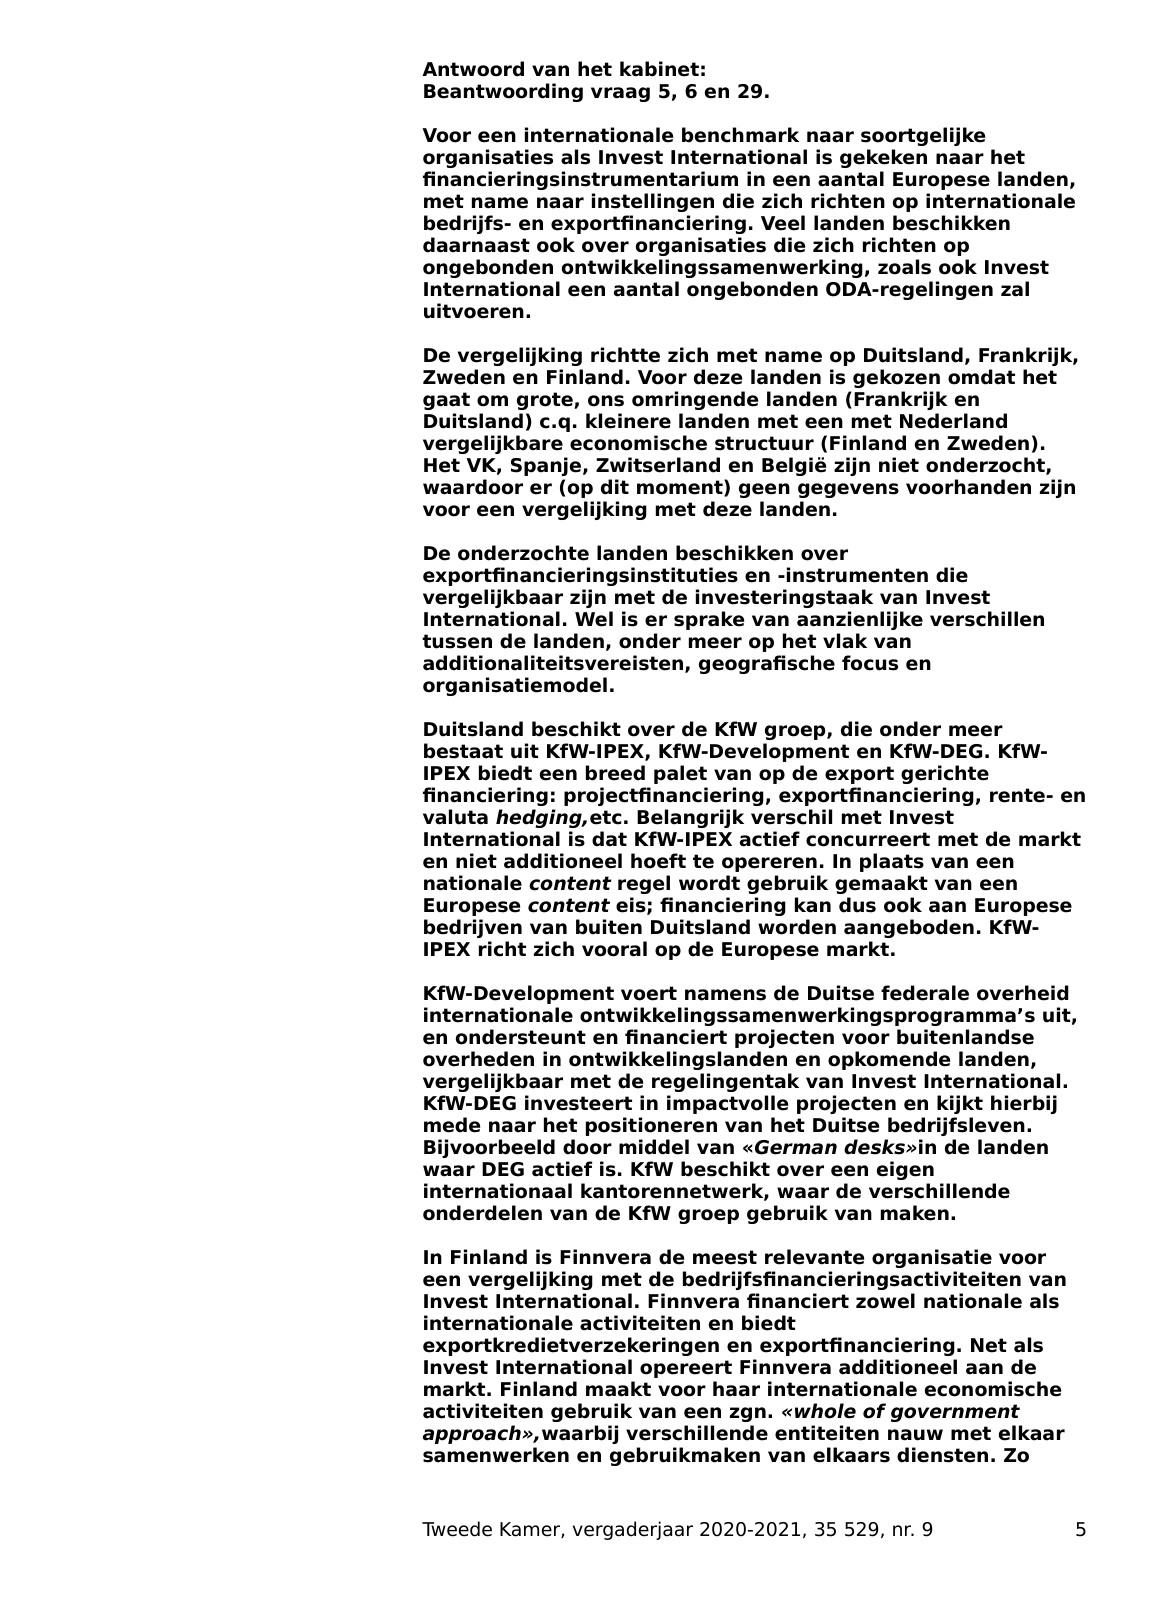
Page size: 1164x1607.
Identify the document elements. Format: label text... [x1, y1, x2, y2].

text KfW-Development voert namens de Duitse federale overheid internationale ontwikkelingssamenwerkingsprogramma’s uit, en ondersteunt en financiert projecten voor buitenlandse overheden in ontwikkelingslanden en opkomende landen, vergelijkbaar met de regelingentak van Invest International. KfW-DEG investeert in impactvolle projecten en kijkt hierbij mede naar het positioneren van het Duitse bedrijfsleven. Bijvoorbeeld door middel van «German desks»in de landen waar DEG actief is. KfW beschikt over een eigen internationaal kantorennetwerk, waar de verschillende onderdelen van de KfW groep gebruik van maken. [422, 983, 1087, 1225]
text De vergelijking richtte zich met name op Duitsland, Frankrijk, Zweden en Finland. Voor deze landen is gekozen omdat het gaat om grote, ons omringende landen (Frankrijk en Duitsland) c.q. kleinere landen met een met Nederland vergelijkbare economische structuur (Finland en Zweden). Het VK, Spanje, Zwitserland en België zijn niet onderzocht, waardoor er (op dit moment) geen gegevens voorhanden zijn voor een vergelijking met deze landen. [422, 345, 1087, 521]
text Duitsland beschikt over de KfW groep, die onder meer bestaat uit KfW-IPEX, KfW-Development en KfW-DEG. KfW-IPEX biedt een breed palet van op de export gerichte financiering: projectfinanciering, exportfinanciering, rente- en valuta hedging,etc. Belangrijk verschil met Invest International is dat KfW-IPEX actief concurreert met de markt en niet additioneel hoeft te opereren. In plaats van een nationale content regel wordt gebruik gemaakt van een Europese content eis; financiering kan dus ook aan Europese bedrijven van buiten Duitsland worden aangeboden. KfW-IPEX richt zich vooral op de Europese markt. [422, 719, 1087, 961]
text De onderzochte landen beschikken over exportfinancieringsinstituties en -instrumenten die vergelijkbaar zijn met de investeringstaak van Invest International. Wel is er sprake van aanzienlijke verschillen tussen de landen, onder meer op het vlak van additionaliteitsvereisten, geografische focus en organisatiemodel. [422, 543, 1087, 697]
text Antwoord van het kabinet: [422, 59, 1087, 81]
text In Finland is Finnvera de meest relevante organisatie voor een vergelijking met de bedrijfsfinancieringsactiviteiten van Invest International. Finnvera financiert zowel nationale als internationale activiteiten en biedt exportkredietverzekeringen en exportfinanciering. Net als Invest International opereert Finnvera additioneel aan de markt. Finland maakt voor haar internationale economische activiteiten gebruik van een zgn. «whole of government approach»,waarbij verschillende entiteiten nauw met elkaar samenwerken en gebruikmaken van elkaars diensten. Zo [422, 1247, 1087, 1467]
text Voor een internationale benchmark naar soortgelijke organisaties als Invest International is gekeken naar het financieringsinstrumentarium in een aantal Europese landen, met name naar instellingen die zich richten op internationale bedrijfs- en exportfinanciering. Veel landen beschikken daarnaast ook over organisaties die zich richten op ongebonden ontwikkelingssamenwerking, zoals ook Invest International een aantal ongebonden ODA-regelingen zal uitvoeren. [422, 125, 1087, 323]
text Beantwoording vraag 5, 6 en 29. [422, 81, 1087, 103]
